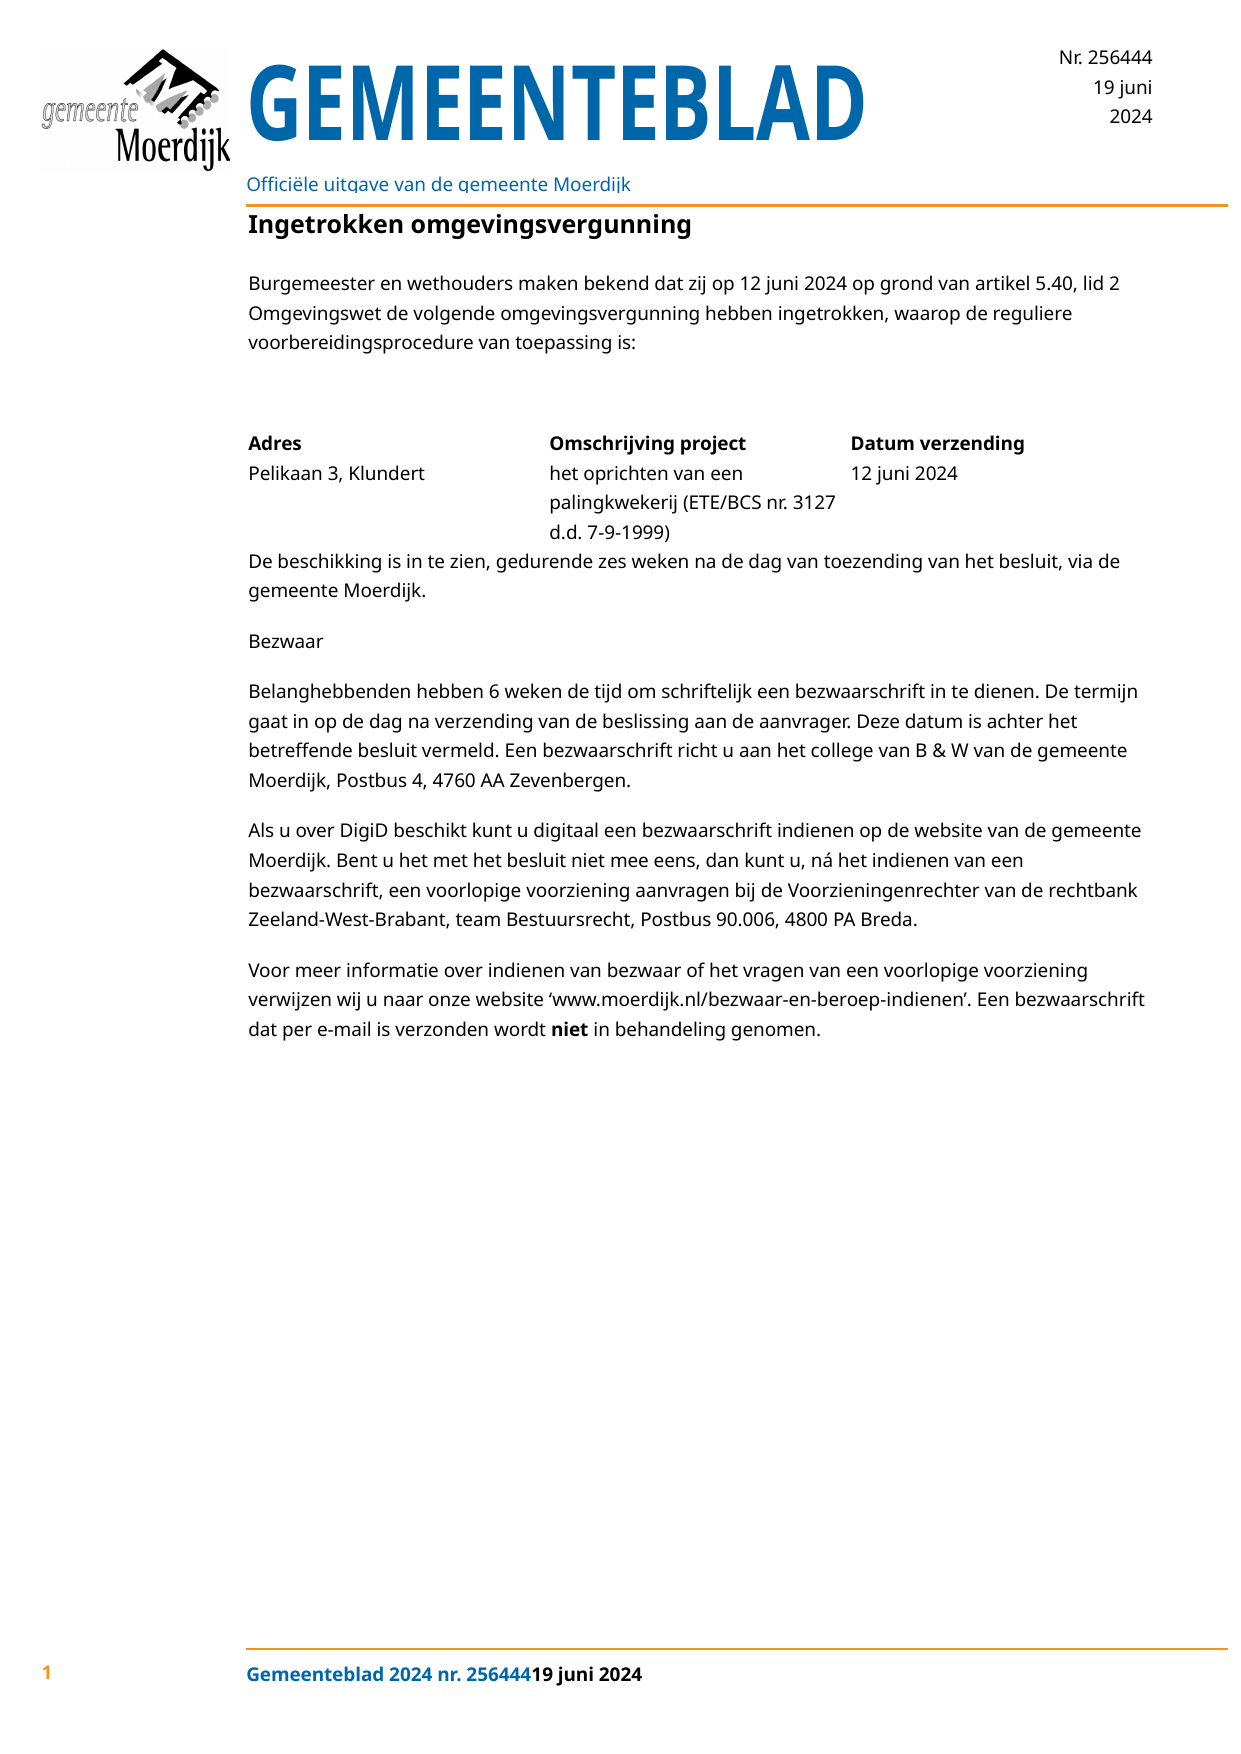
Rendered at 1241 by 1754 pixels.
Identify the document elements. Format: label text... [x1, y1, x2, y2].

text De beschikking is in te zien, gedurende zes weken na de dag van toezending van het besluit, via de gemeente Moerdijk. [248, 548, 1152, 603]
text Burgemeester en wethouders maken bekend dat zij op 12 juni 2024 op grond van artikel 5.40, lid 2 Omgevingswet de volgende omgevingsvergunning hebben ingetrokken, waarop de reguliere voorbereidingsprocedure van toepassing is: [248, 270, 1152, 355]
table_header Adres Pelikaan 3, Klundert [248, 430, 549, 545]
table_header Datum verzending 12 juni 2024 [850, 430, 1152, 545]
text Als u over DigiD beschikt kunt u digitaal een bezwaarschrift indienen op de website van de gemeente Moerdijk. Bent u het met het besluit niet mee eens, dan kunt u, ná het indienen van een bezwaarschrift, een voorlopige voorziening aanvragen bij de Voorzieningenrechter van de rechtbank Zeeland-West-Brabant, team Bestuursrecht, Postbus 90.006, 4800 PA Breda. [248, 818, 1152, 932]
picture [41, 47, 231, 172]
text Belanghebbenden hebben 6 weken de tijd om schriftelijk een bezwaarschrift in te dienen. De termijn gaat in op de dag na verzending van de beslissing aan de aanvrager. Deze datum is achter het betreffende besluit vermeld. Een bezwaarschrift richt u aan het college van B & W van de gemeente Moerdijk, Postbus 4, 4760 AA Zevenbergen. [248, 678, 1152, 793]
text Bezwaar [248, 628, 1152, 654]
table_header Omschrijving project het oprichten van een palingkwekerij (ETE/BCS nr. 3127 d.d. 7-9-1999) [549, 430, 850, 545]
text Voor meer informatie over indienen van bezwaar of het vragen van een voorlopige voorziening verwijzen wij u naar onze website ‘www.moerdijk.nl/bezwaar-en-beroep-indienen’. Een bezwaarschrift dat per e-mail is verzonden wordt niet in behandeling genomen. [248, 957, 1152, 1042]
text Ingetrokken omgevingsvergunning [248, 207, 1152, 241]
